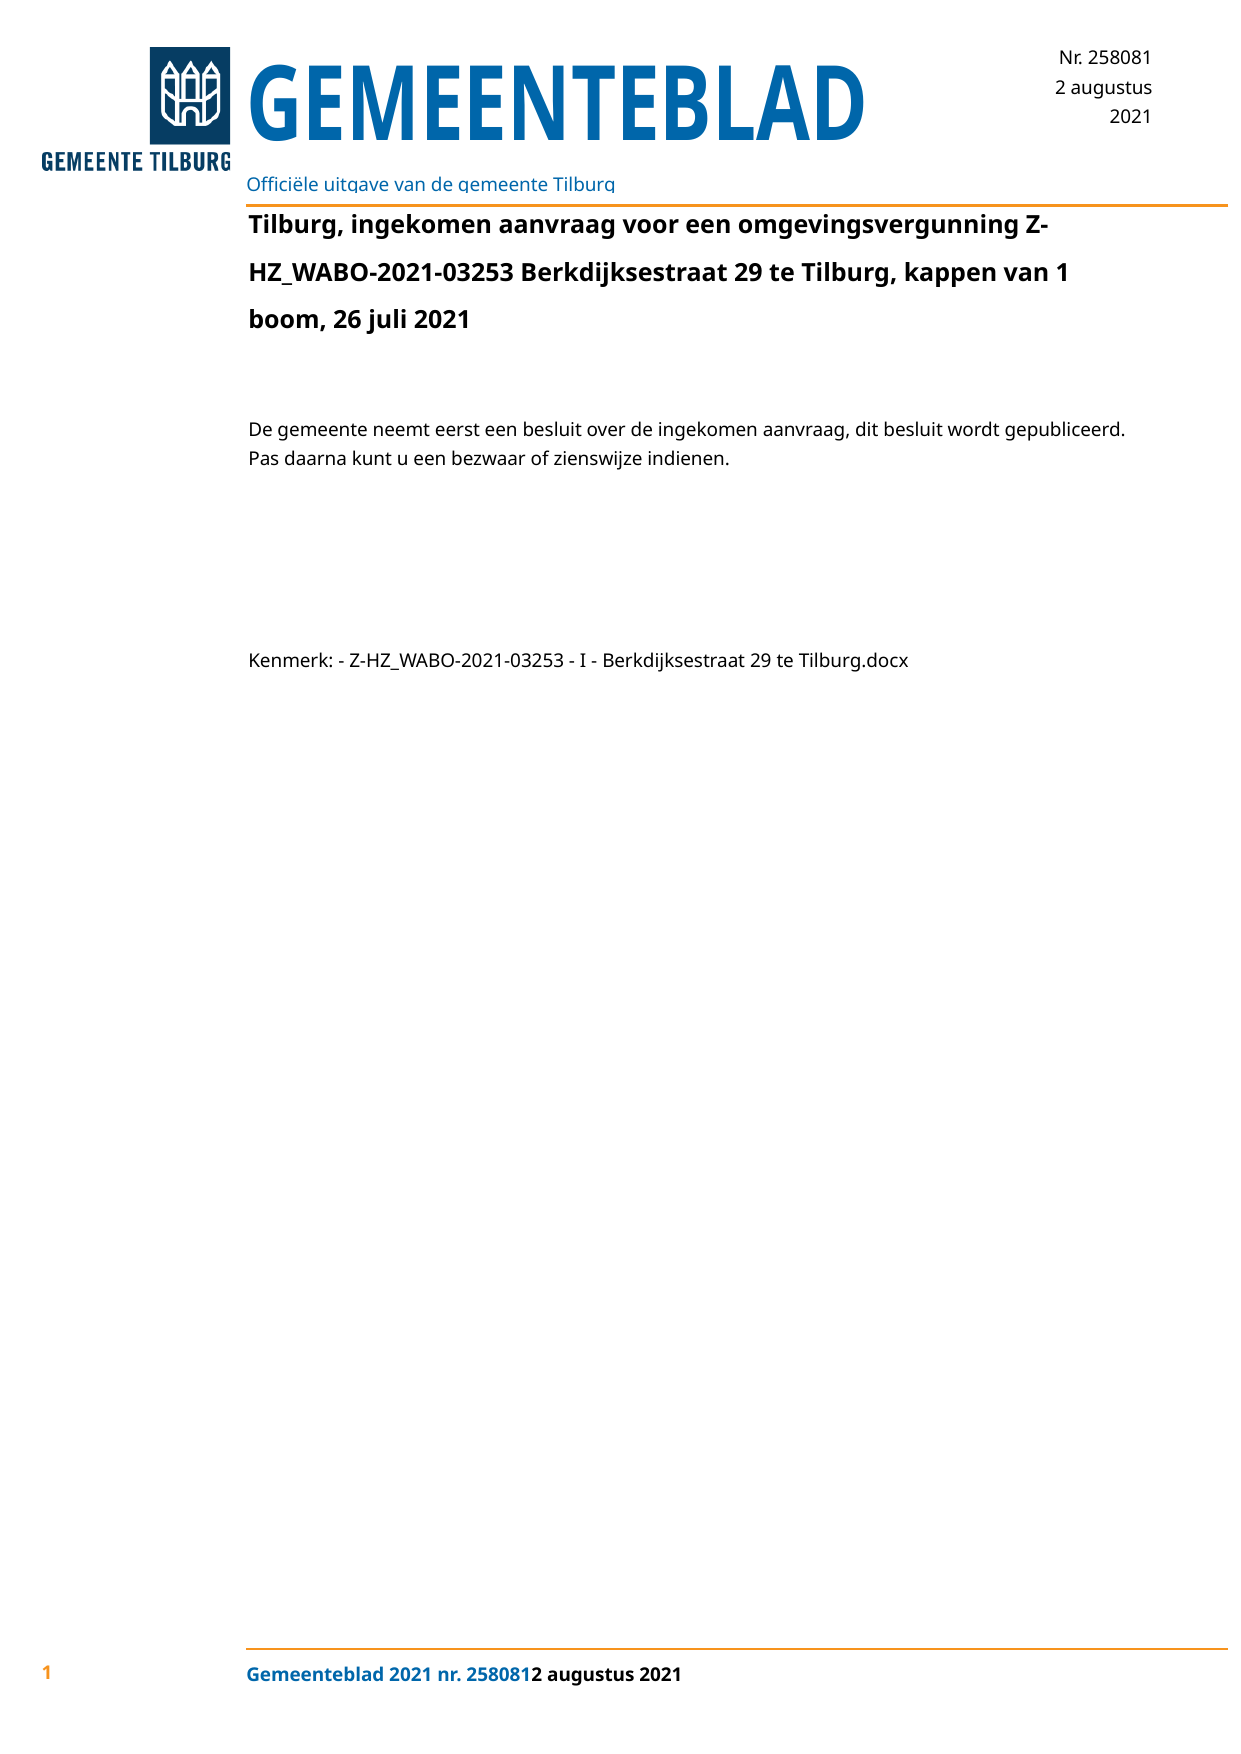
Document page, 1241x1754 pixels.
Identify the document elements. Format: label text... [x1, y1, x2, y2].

text Tilburg, ingekomen aanvraag voor een omgevingsvergunning Z-HZ_WABO-2021-03253 Berkdijksestraat 29 te Tilburg, kappen van 1 boom, 26 juli 2021 [248, 207, 1152, 336]
picture [41, 47, 231, 172]
text Kenmerk: - Z-HZ_WABO-2021-03253 - I - Berkdijksestraat 29 te Tilburg.docx [248, 647, 1152, 673]
text De gemeente neemt eerst een besluit over de ingekomen aanvraag, dit besluit wordt gepubliceerd. Pas daarna kunt u een bezwaar of zienswijze indienen. [248, 416, 1152, 471]
